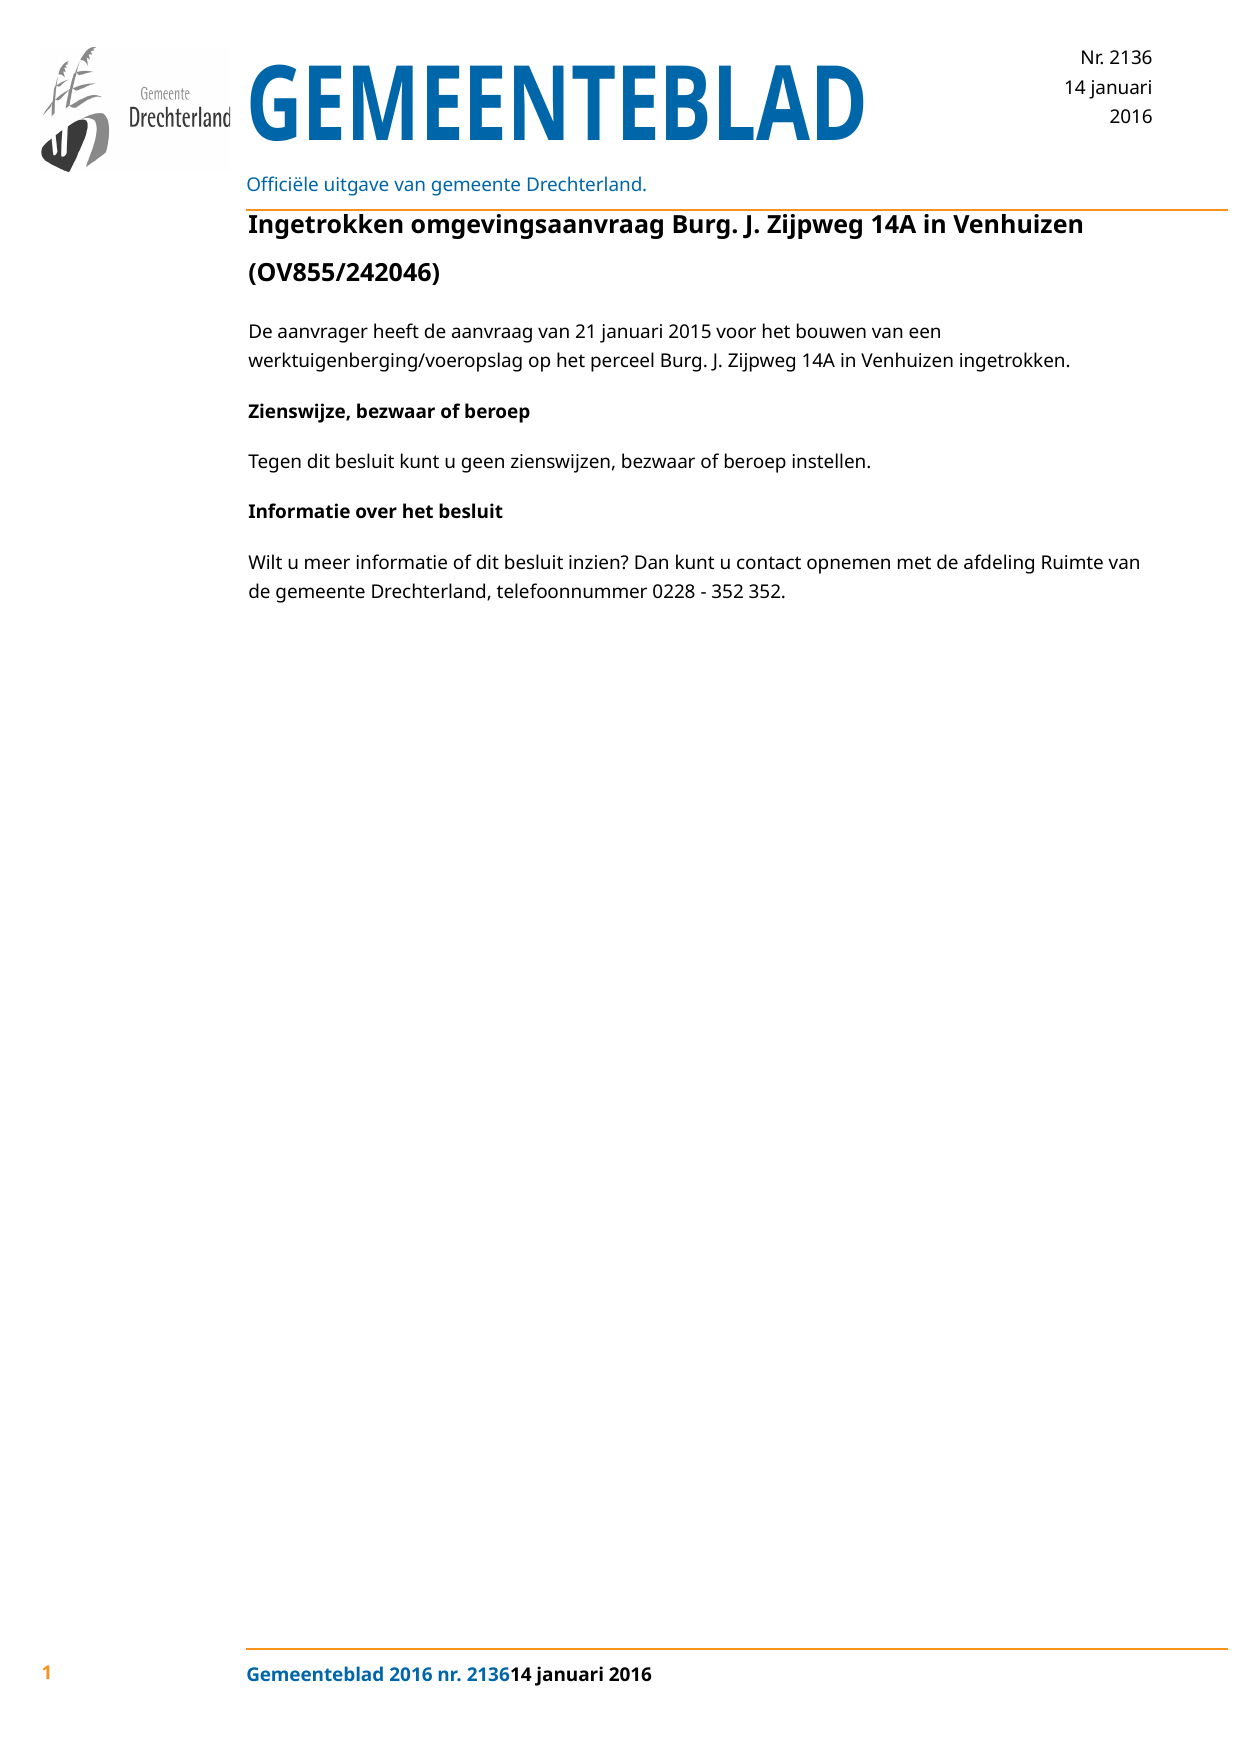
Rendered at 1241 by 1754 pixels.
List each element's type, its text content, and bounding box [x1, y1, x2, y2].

text Tegen dit besluit kunt u geen zienswijzen, bezwaar of beroep instellen. [248, 448, 1152, 474]
text Ingetrokken omgevingsaanvraag Burg. J. Zijpweg 14A in Venhuizen (OV855/242046) [248, 211, 1152, 288]
text Zienswijze, bezwaar of beroep [248, 398, 1152, 424]
text Informatie over het besluit [248, 499, 1152, 524]
text Wilt u meer informatie of dit besluit inzien? Dan kunt u contact opnemen met de afdeling Ruimte van de gemeente Drechterland, telefoonnummer 0228 - 352 352. [248, 549, 1152, 604]
text De aanvrager heeft de aanvraag van 21 januari 2015 voor het bouwen van een werktuigenberging/voeropslag op het perceel Burg. J. Zijpweg 14A in Venhuizen ingetrokken. [248, 318, 1152, 373]
picture [41, 47, 231, 172]
